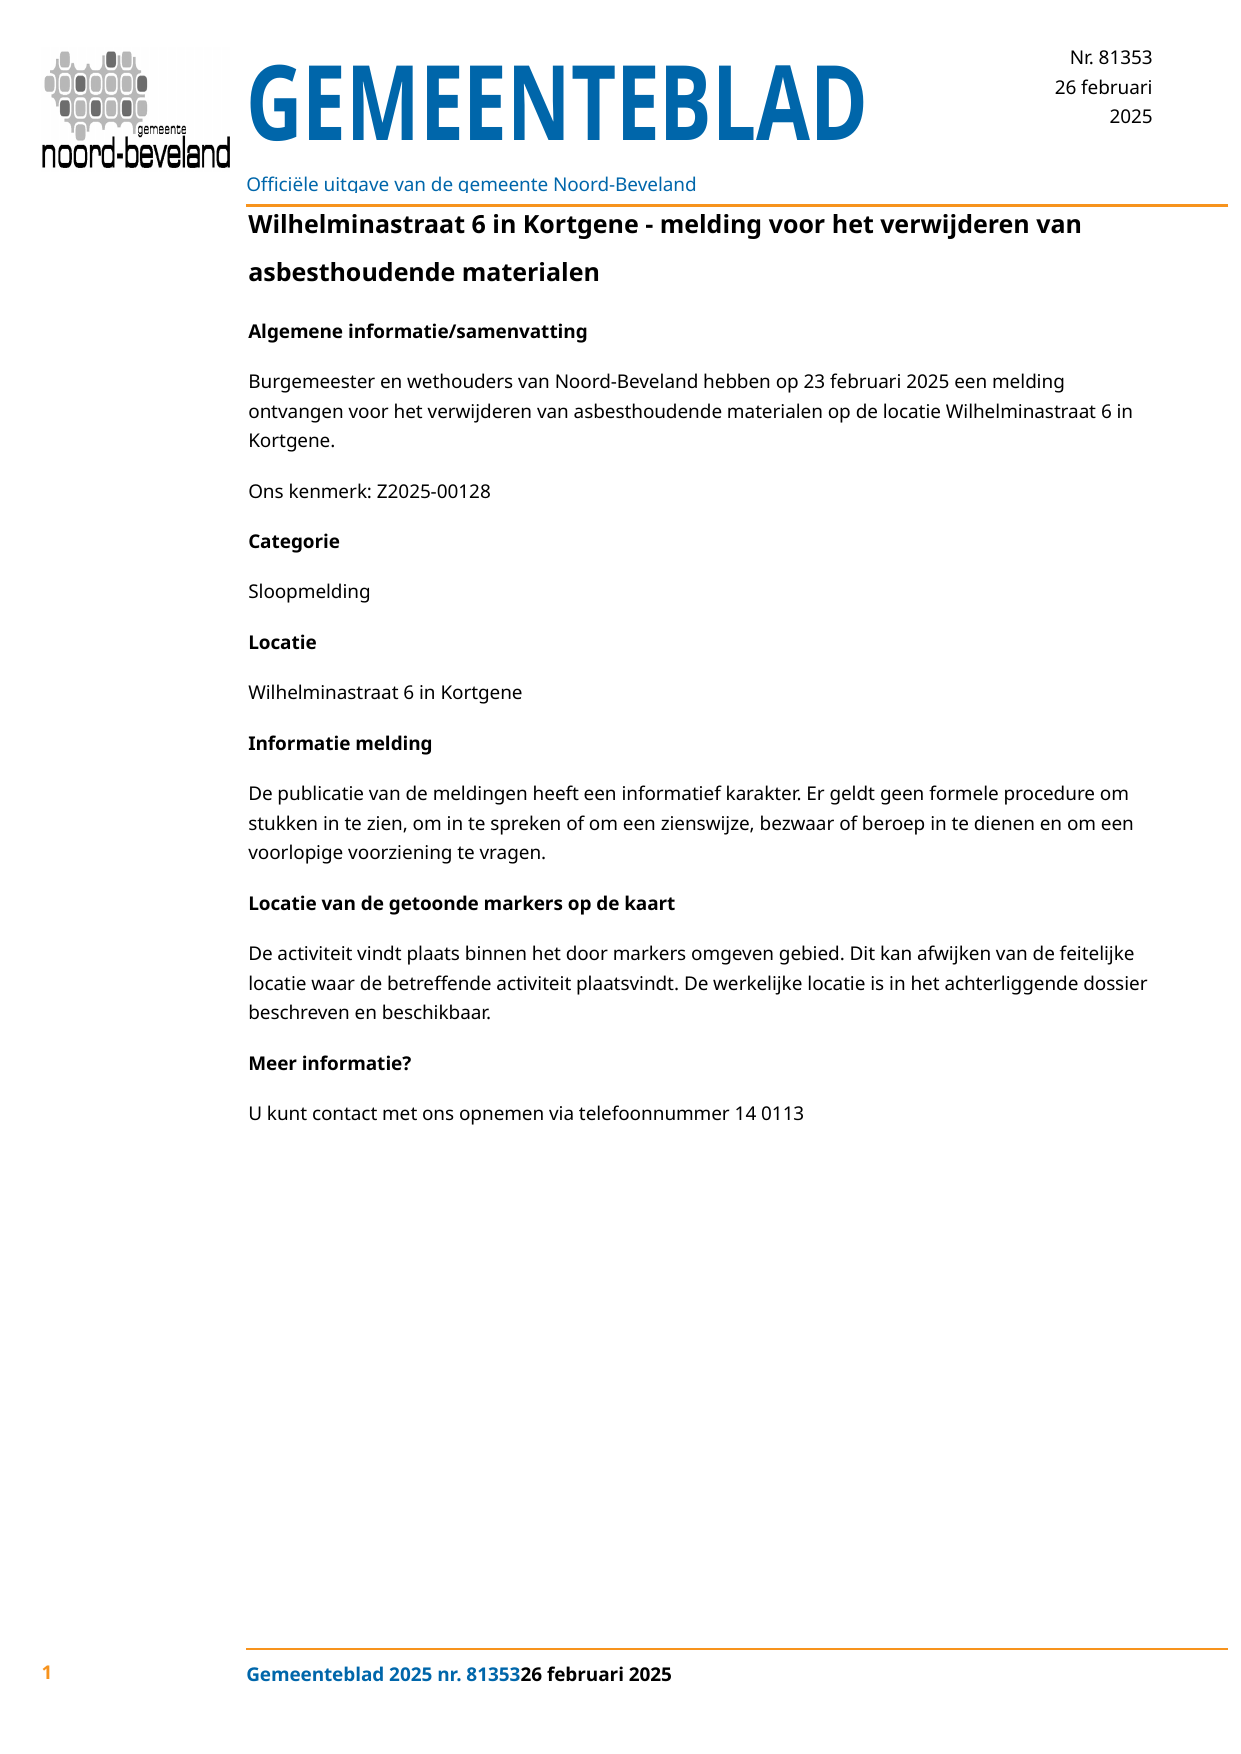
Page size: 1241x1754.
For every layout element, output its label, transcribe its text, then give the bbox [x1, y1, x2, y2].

text Locatie [248, 629, 1152, 655]
text Ons kenmerk: Z2025-00128 [248, 478, 1152, 504]
text Categorie [248, 528, 1152, 554]
text Informatie melding [248, 730, 1152, 756]
text Burgemeester en wethouders van Noord-Beveland hebben op 23 februari 2025 een melding ontvangen voor het verwijderen van asbesthoudende materialen op de locatie Wilhelminastraat 6 in Kortgene. [248, 368, 1152, 453]
text De activiteit vindt plaats binnen het door markers omgeven gebied. Dit kan afwijken van de feitelijke locatie waar de betreffende activiteit plaatsvindt. De werkelijke locatie is in het achterliggende dossier beschreven en beschikbaar. [248, 940, 1152, 1025]
picture [41, 47, 231, 172]
text Wilhelminastraat 6 in Kortgene [248, 679, 1152, 705]
text De publicatie van de meldingen heeft een informatief karakter. Er geldt geen formele procedure om stukken in te zien, om in te spreken of om een zienswijze, bezwaar of beroep in te dienen en om een voorlopige voorziening te vragen. [248, 780, 1152, 865]
text Wilhelminastraat 6 in Kortgene - melding voor het verwijderen van asbesthoudende materialen [248, 207, 1152, 288]
text Meer informatie? [248, 1050, 1152, 1076]
text U kunt contact met ons opnemen via telefoonnummer 14 0113 [248, 1100, 1152, 1126]
text Algemene informatie/samenvatting [248, 318, 1152, 344]
text Sloopmelding [248, 579, 1152, 604]
text Locatie van de getoonde markers op de kaart [248, 890, 1152, 916]
